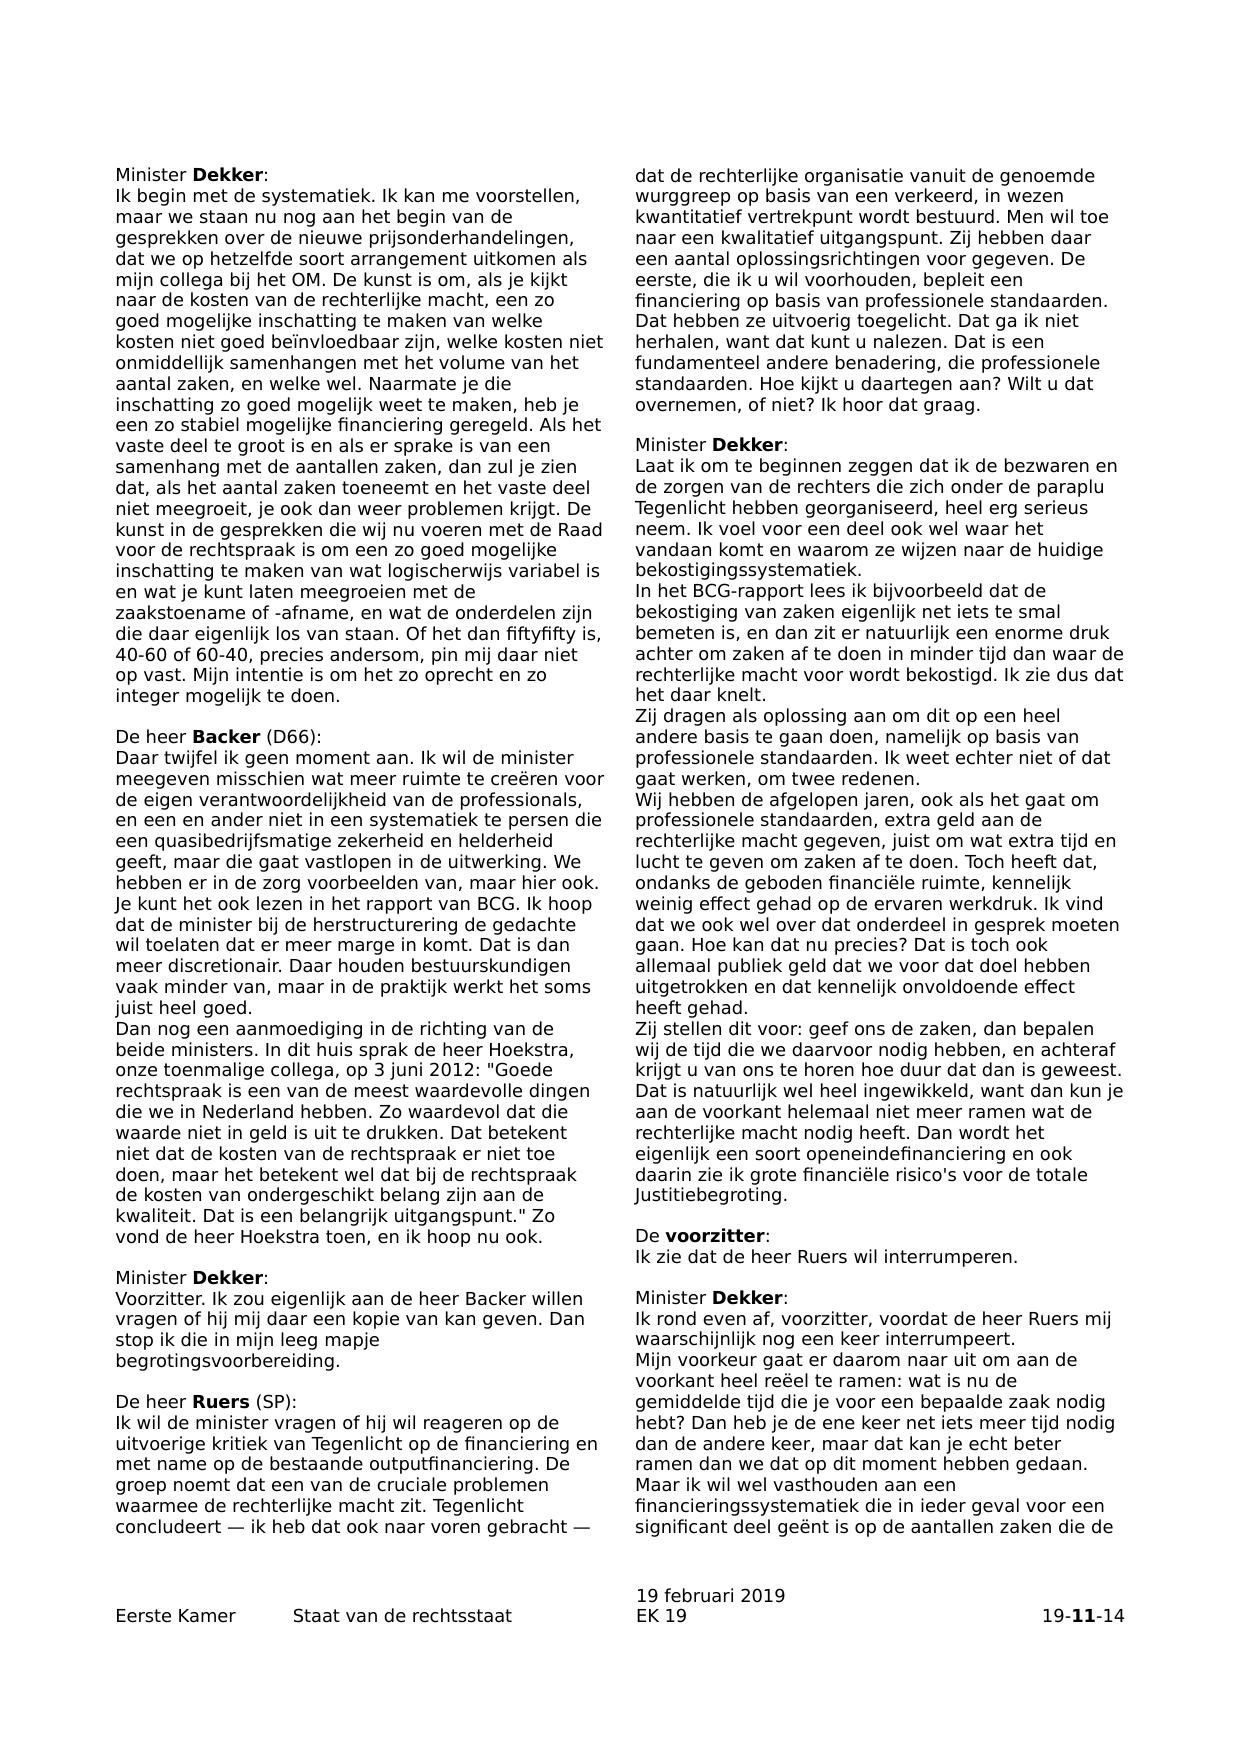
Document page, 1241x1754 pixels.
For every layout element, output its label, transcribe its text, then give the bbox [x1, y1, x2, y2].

text Minister Dekker: [115, 165, 605, 186]
text De voorzitter: [635, 1226, 1125, 1247]
text Ik begin met de systematiek. Ik kan me voorstellen, maar we staan nu nog aan het begin van de gesprekken over de nieuwe prijsonderhandelingen, dat we op hetzelfde soort arrangement uitkomen als mijn collega bij het OM. De kunst is om, als je kijkt naar de kosten van de rechterlijke macht, een zo goed mogelijke inschatting te maken van welke kosten niet goed beïnvloedbaar zijn, welke kosten niet onmiddellijk samenhangen met het volume van het aantal zaken, en welke wel. Naarmate je die inschatting zo goed mogelijk weet te maken, heb je een zo stabiel mogelijke financiering geregeld. Als het vaste deel te groot is en als er sprake is van een samenhang met de aantallen zaken, dan zul je zien dat, als het aantal zaken toeneemt en het vaste deel niet meegroeit, je ook dan weer problemen krijgt. De kunst in de gesprekken die wij nu voeren met de Raad voor de rechtspraak is om een zo goed mogelijke inschatting te maken van wat logischerwijs variabel is en wat je kunt laten meegroeien met de zaakstoename of -afname, en wat de onderdelen zijn die daar eigenlijk los van staan. Of het dan fiftyfifty is, 40-60 of 60-40, precies andersom, pin mij daar niet op vast. Mijn intentie is om het zo oprecht en zo integer mogelijk te doen. [115, 186, 605, 707]
text In het BCG-rapport lees ik bijvoorbeeld dat de bekostiging van zaken eigenlijk net iets te smal bemeten is, en dan zit er natuurlijk een enorme druk achter om zaken af te doen in minder tijd dan waar de rechterlijke macht voor wordt bekostigd. Ik zie dus dat het daar knelt. [635, 581, 1125, 706]
text Zij dragen als oplossing aan om dit op een heel andere basis te gaan doen, namelijk op basis van professionele standaarden. Ik weet echter niet of dat gaat werken, om twee redenen. [635, 706, 1125, 789]
text Ik rond even af, voorzitter, voordat de heer Ruers mij waarschijnlijk nog een keer interrumpeert. [635, 1308, 1125, 1350]
text Ik wil de minister vragen of hij wil reageren op de uitvoerige kritiek van Tegenlicht op de financiering en met name op de bestaande outputfinanciering. De groep noemt dat een van de cruciale problemen waarmee de rechterlijke macht zit. Tegenlicht concludeert — ik heb dat ook naar voren gebracht — [115, 1412, 605, 1537]
text Dan nog een aanmoediging in de richting van de beide ministers. In dit huis sprak de heer Hoekstra, onze toenmalige collega, op 3 juni 2012: "Goede rechtspraak is een van de meest waardevolle dingen die we in Nederland hebben. Zo waardevol dat die waarde niet in geld is uit te drukken. Dat betekent niet dat de kosten van de rechtspraak er niet toe doen, maar het betekent wel dat bij de rechtspraak de kosten van ondergeschikt belang zijn aan de kwaliteit. Dat is een belangrijk uitgangspunt." Zo vond de heer Hoekstra toen, en ik hoop nu ook. [115, 1018, 605, 1248]
text Dat is natuurlijk wel heel ingewikkeld, want dan kun je aan de voorkant helemaal niet meer ramen wat de rechterlijke macht nodig heeft. Dan wordt het eigenlijk een soort openeindefinanciering en ook daarin zie ik grote financiële risico's voor de totale Justitiebegroting. [635, 1081, 1125, 1206]
text Zij stellen dit voor: geef ons de zaken, dan bepalen wij de tijd die we daarvoor nodig hebben, en achteraf krijgt u van ons te horen hoe duur dat dan is geweest. [635, 1018, 1125, 1081]
text Mijn voorkeur gaat er daarom naar uit om aan de voorkant heel reëel te ramen: wat is nu de gemiddelde tijd die je voor een bepaalde zaak nodig hebt? Dan heb je de ene keer net iets meer tijd nodig dan de andere keer, maar dat kan je echt beter ramen dan we dat op dit moment hebben gedaan. [635, 1350, 1125, 1475]
text Maar ik wil wel vasthouden aan een financieringssystematiek die in ieder geval voor een significant deel geënt is op de aantallen zaken die de [635, 1475, 1125, 1537]
text Ik zie dat de heer Ruers wil interrumperen. [635, 1247, 1125, 1268]
text Voorzitter. Ik zou eigenlijk aan de heer Backer willen vragen of hij mij daar een kopie van kan geven. Dan stop ik die in mijn leeg mapje begrotingsvoorbereiding. [115, 1288, 605, 1372]
text dat de rechterlijke organisatie vanuit de genoemde wurggreep op basis van een verkeerd, in wezen kwantitatief vertrekpunt wordt bestuurd. Men wil toe naar een kwalitatief uitgangspunt. Zij hebben daar een aantal oplossingsrichtingen voor gegeven. De eerste, die ik u wil voorhouden, bepleit een financiering op basis van professionele standaarden. Dat hebben ze uitvoerig toegelicht. Dat ga ik niet herhalen, want dat kunt u nalezen. Dat is een fundamenteel andere benadering, die professionele standaarden. Hoe kijkt u daartegen aan? Wilt u dat overnemen, of niet? Ik hoor dat graag. [635, 165, 1125, 415]
text Daar twijfel ik geen moment aan. Ik wil de minister meegeven misschien wat meer ruimte te creëren voor de eigen verantwoordelijkheid van de professionals, en een en ander niet in een systematiek te persen die een quasibedrijfsmatige zekerheid en helderheid geeft, maar die gaat vastlopen in de uitwerking. We hebben er in de zorg voorbeelden van, maar hier ook. Je kunt het ook lezen in het rapport van BCG. Ik hoop dat de minister bij de herstructurering de gedachte wil toelaten dat er meer marge in komt. Dat is dan meer discretionair. Daar houden bestuurskundigen vaak minder van, maar in de praktijk werkt het soms juist heel goed. [115, 748, 605, 1018]
text Wij hebben de afgelopen jaren, ook als het gaat om professionele standaarden, extra geld aan de rechterlijke macht gegeven, juist om wat extra tijd en lucht te geven om zaken af te doen. Toch heeft dat, ondanks de geboden financiële ruimte, kennelijk weinig effect gehad op de ervaren werkdruk. Ik vind dat we ook wel over dat onderdeel in gesprek moeten gaan. Hoe kan dat nu precies? Dat is toch ook allemaal publiek geld dat we voor dat doel hebben uitgetrokken en dat kennelijk onvoldoende effect heeft gehad. [635, 789, 1125, 1018]
text De heer Ruers (SP): [115, 1392, 605, 1412]
text Minister Dekker: [115, 1268, 605, 1288]
text De heer Backer (D66): [115, 727, 605, 748]
text Minister Dekker: [635, 1288, 1125, 1308]
text Laat ik om te beginnen zeggen dat ik de bezwaren en de zorgen van de rechters die zich onder de paraplu Tegenlicht hebben georganiseerd, heel erg serieus neem. Ik voel voor een deel ook wel waar het vandaan komt en waarom ze wijzen naar de huidige bekostigingssystematiek. [635, 456, 1125, 581]
text Minister Dekker: [635, 435, 1125, 456]
